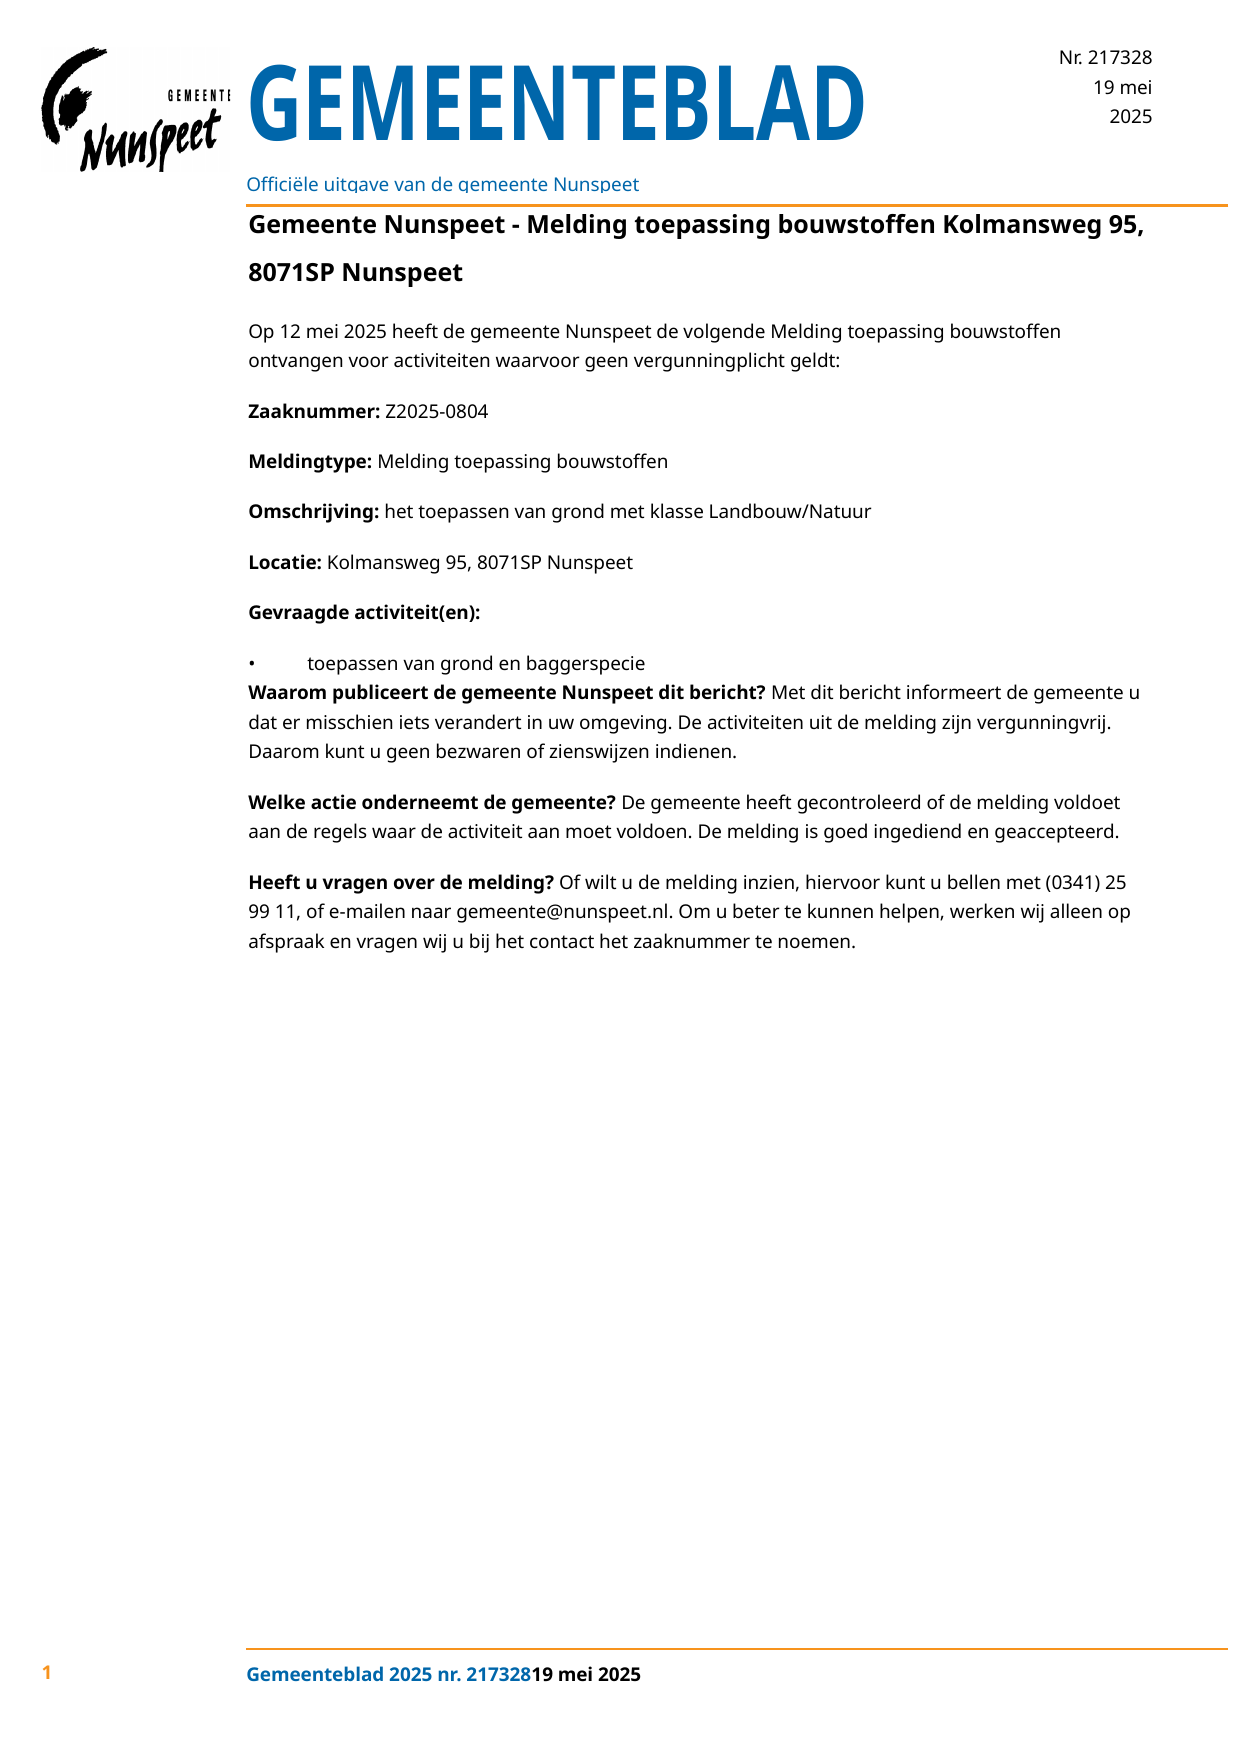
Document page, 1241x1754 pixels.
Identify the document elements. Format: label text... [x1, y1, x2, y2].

text Gemeente Nunspeet - Melding toepassing bouwstoffen Kolmansweg 95, 8071SP Nunspeet [248, 207, 1152, 288]
text Locatie: Kolmansweg 95, 8071SP Nunspeet [248, 549, 1152, 575]
text Meldingtype: Melding toepassing bouwstoffen [248, 448, 1152, 474]
text Op 12 mei 2025 heeft de gemeente Nunspeet de volgende Melding toepassing bouwstoffen ontvangen voor activiteiten waarvoor geen vergunningplicht geldt: [248, 318, 1152, 373]
text Waarom publiceert de gemeente Nunspeet dit bericht? Met dit bericht informeert de gemeente u dat er misschien iets verandert in uw omgeving. De activiteiten uit de melding zijn vergunningvrij. Daarom kunt u geen bezwaren of zienswijzen indienen. [248, 679, 1152, 764]
text Heeft u vragen over de melding? Of wilt u de melding inzien, hiervoor kunt u bellen met (0341) 25 99 11, of e-mailen naar gemeente@nunspeet.nl. Om u beter te kunnen helpen, werken wij alleen op afspraak en vragen wij u bij het contact het zaaknummer te noemen. [248, 869, 1152, 954]
text Zaaknummer: Z2025-0804 [248, 398, 1152, 424]
text Gevraagde activiteit(en): [248, 599, 1152, 625]
text Welke actie onderneemt de gemeente? De gemeente heeft gecontroleerd of de melding voldoet aan de regels waar de activiteit aan moet voldoen. De melding is goed ingediend en geaccepteerd. [248, 789, 1152, 844]
text Omschrijving: het toepassen van grond met klasse Landbouw/Natuur [248, 499, 1152, 524]
picture [41, 47, 231, 172]
list toepassen van grond en baggerspecie [248, 650, 1152, 676]
